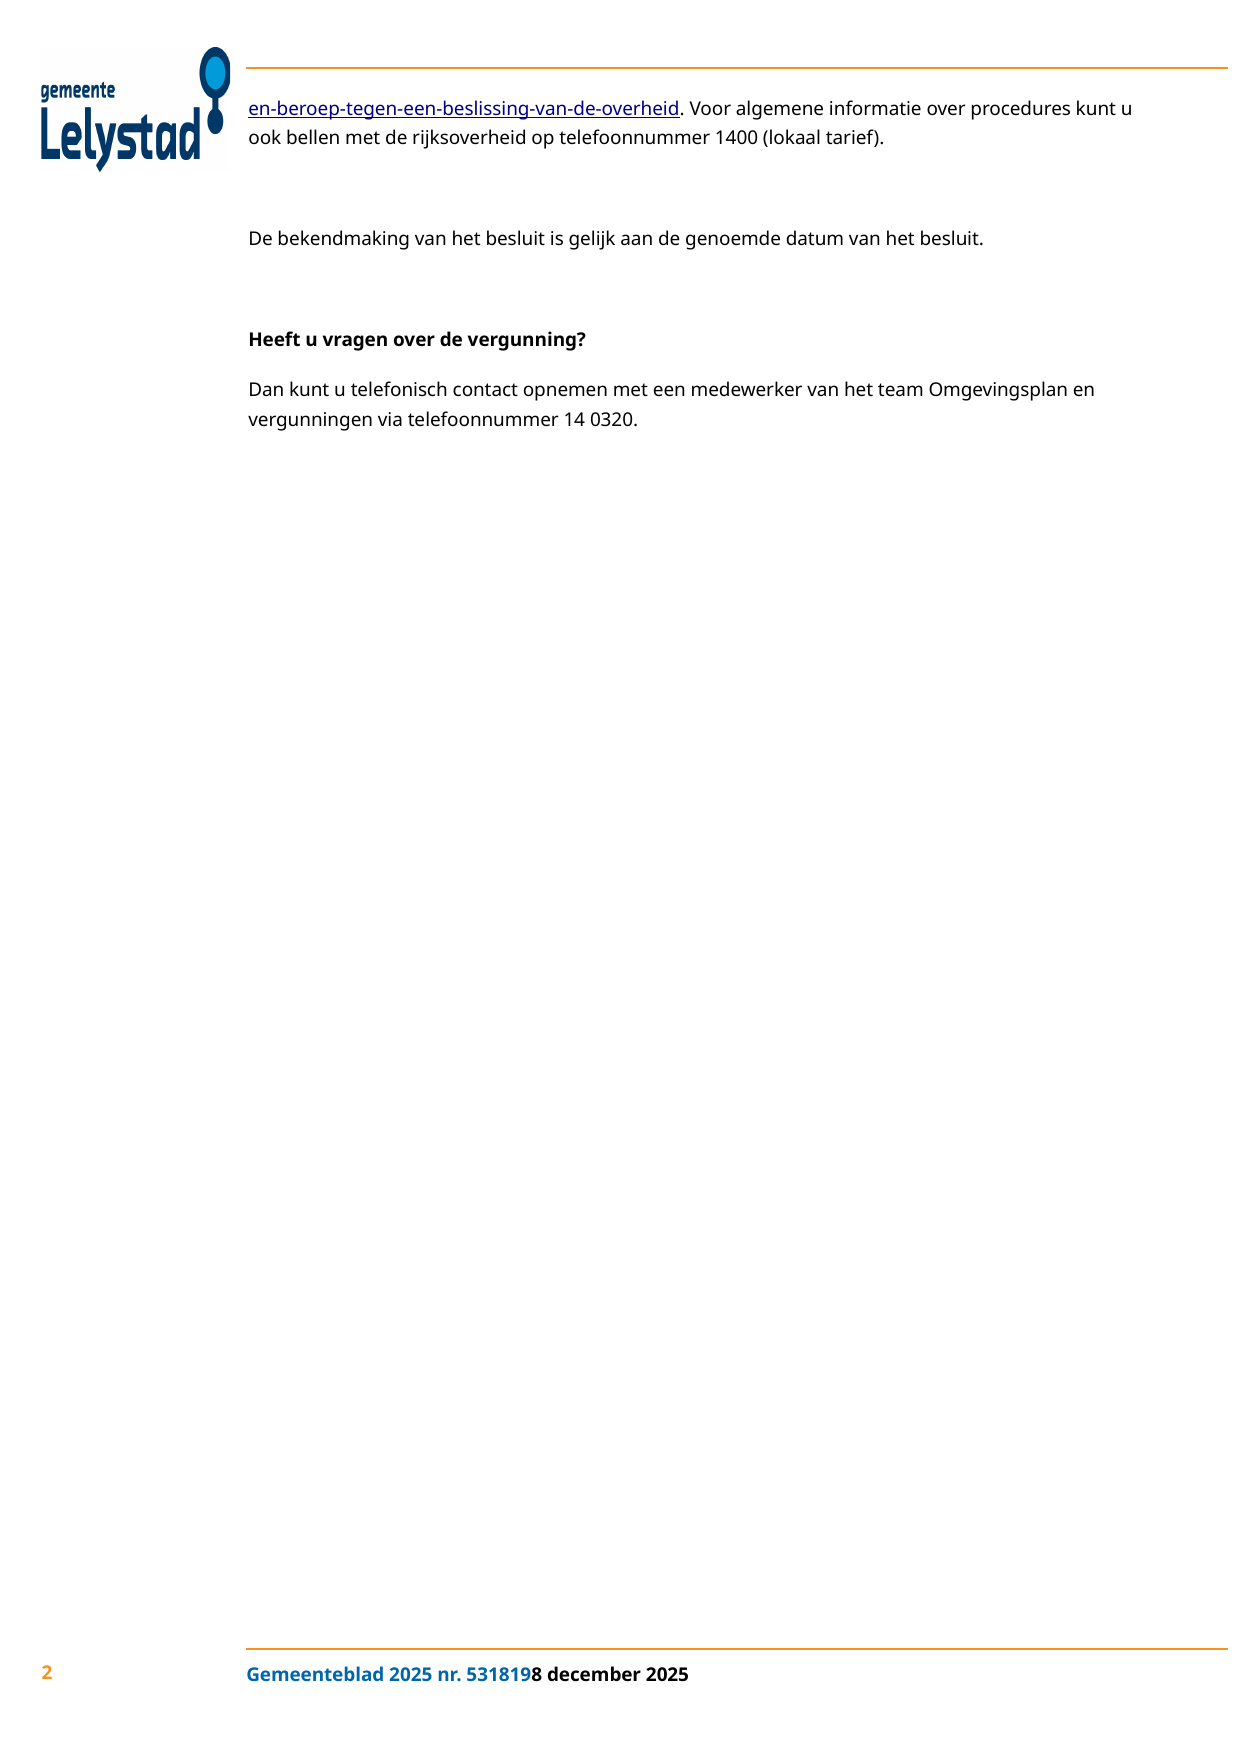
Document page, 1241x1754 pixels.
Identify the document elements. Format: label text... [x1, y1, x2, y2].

text en-beroep-tegen-een-beslissing-van-de-overheid. Voor algemene informatie over procedures kunt u ook bellen met de rijksoverheid op telefoonnummer 1400 (lokaal tarief). [248, 95, 1152, 150]
picture [41, 47, 231, 172]
text De bekendmaking van het besluit is gelijk aan de genoemde datum van het besluit. [248, 225, 1152, 251]
text Heeft u vragen over de vergunning? [248, 326, 1152, 352]
text Dan kunt u telefonisch contact opnemen met een medewerker van het team Omgevingsplan en vergunningen via telefoonnummer 14 0320. [248, 376, 1152, 432]
